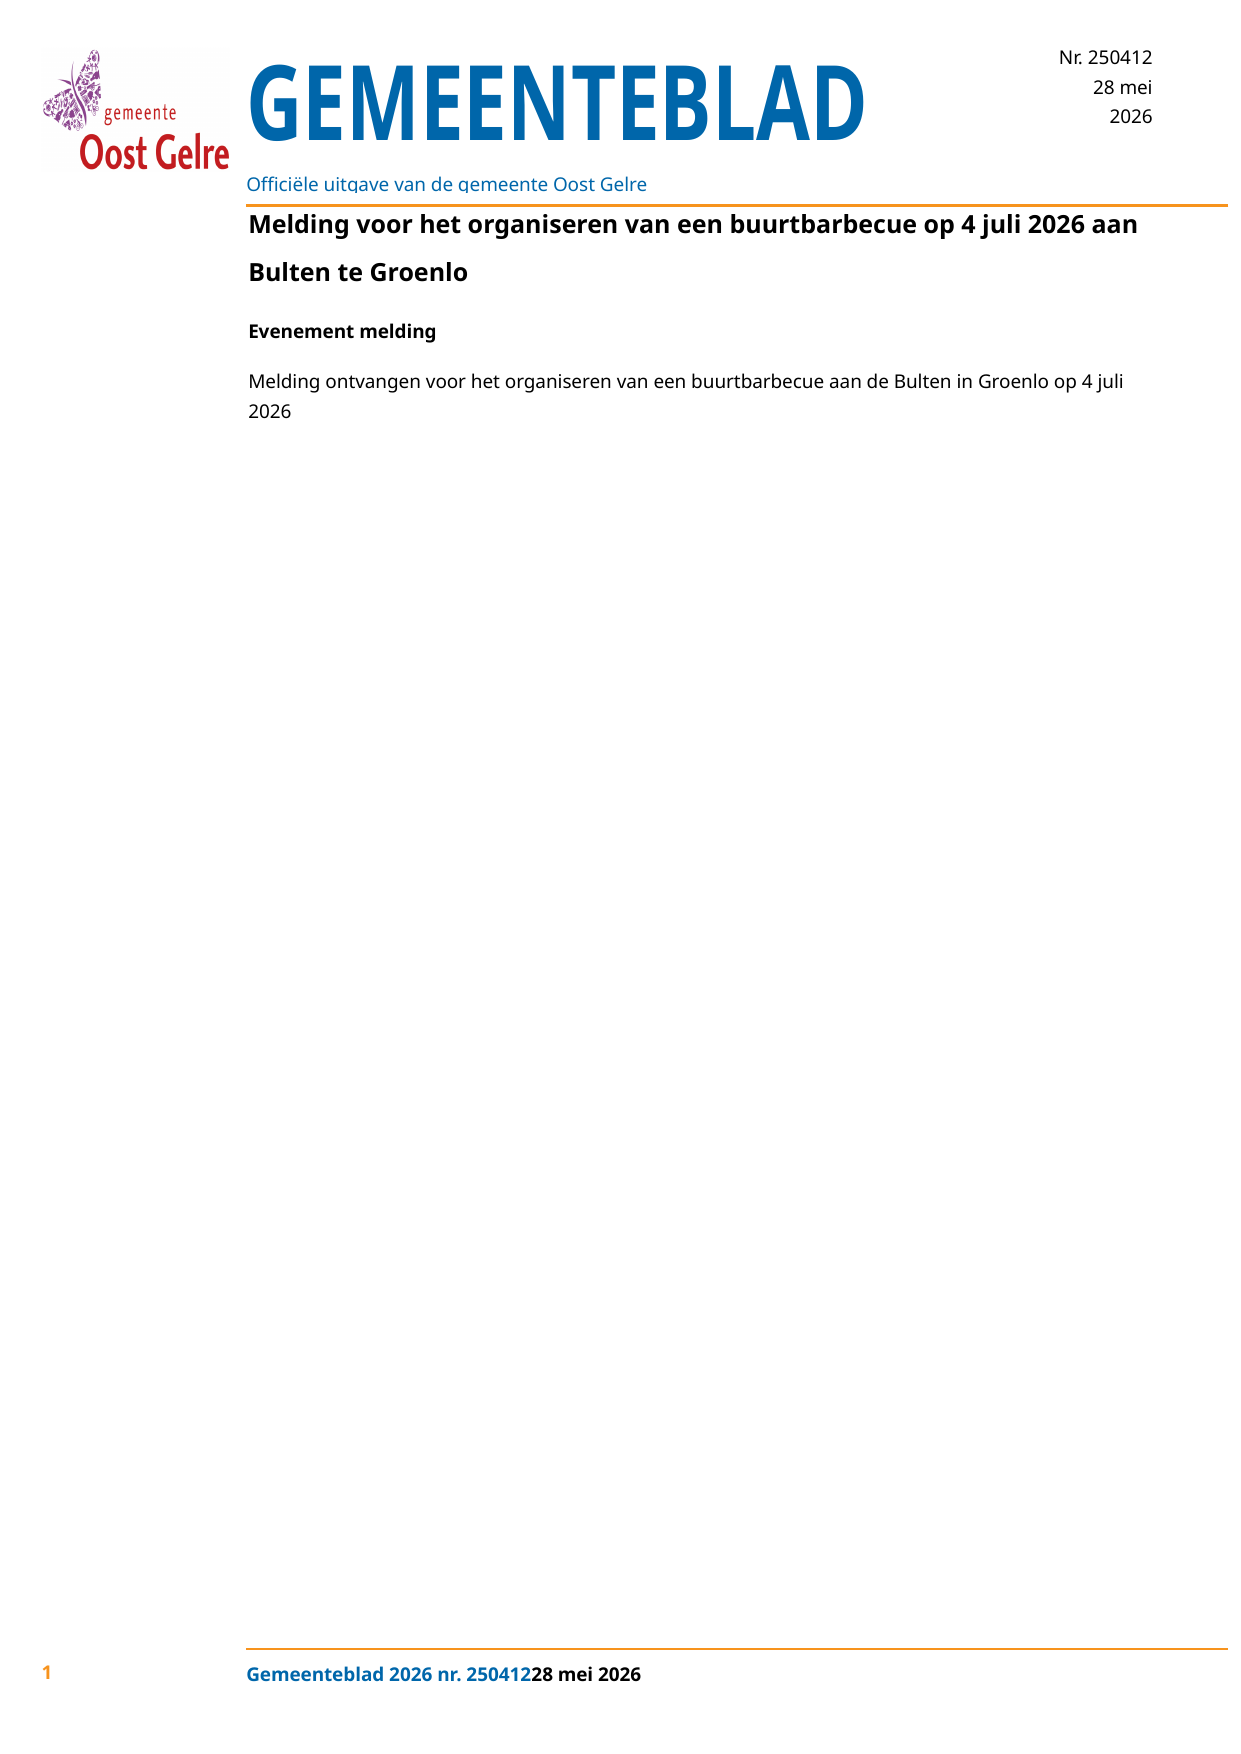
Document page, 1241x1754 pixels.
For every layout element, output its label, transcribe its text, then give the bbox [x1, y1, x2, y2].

text Evenement melding [248, 318, 1152, 344]
picture [41, 47, 231, 172]
text Melding ontvangen voor het organiseren van een buurtbarbecue aan de Bulten in Groenlo op 4 juli 2026 [248, 368, 1152, 424]
text Melding voor het organiseren van een buurtbarbecue op 4 juli 2026 aan Bulten te Groenlo [248, 207, 1152, 288]
